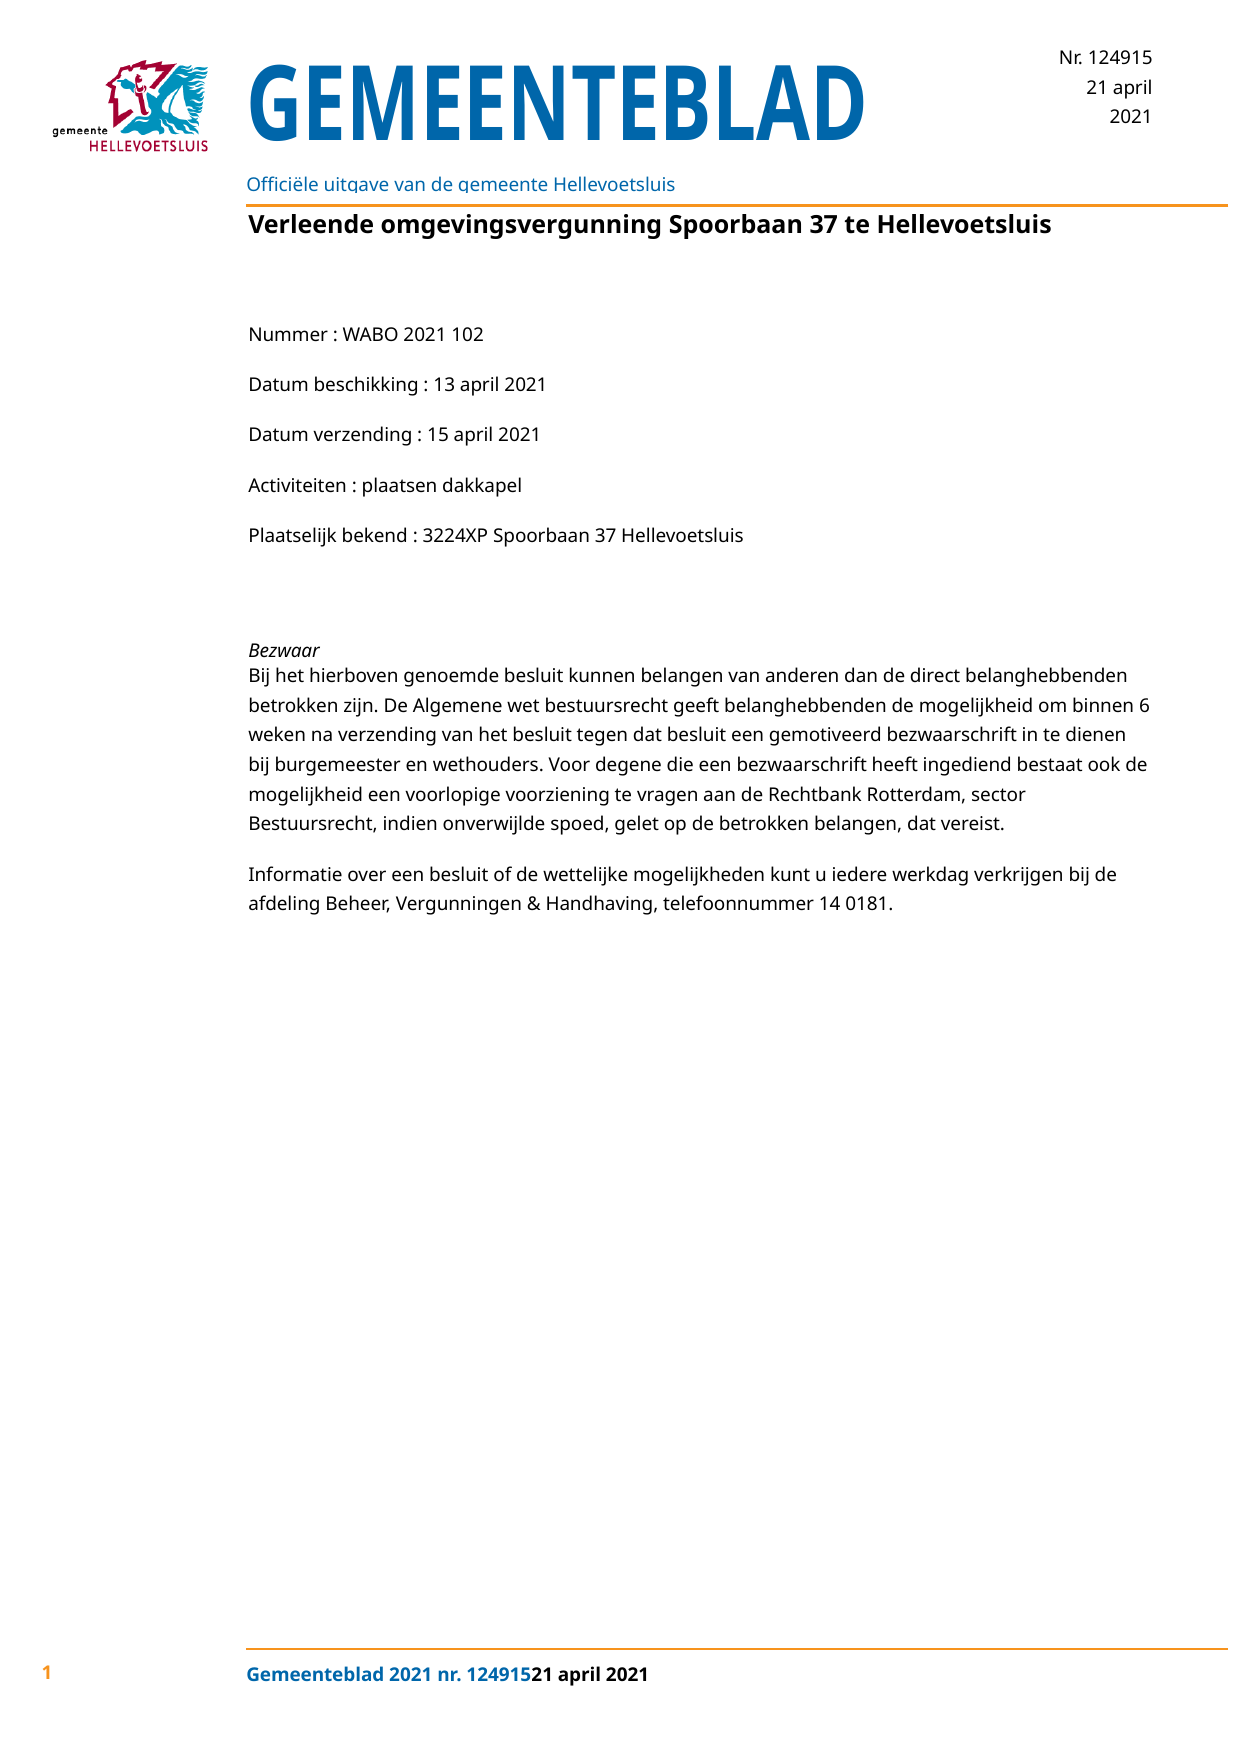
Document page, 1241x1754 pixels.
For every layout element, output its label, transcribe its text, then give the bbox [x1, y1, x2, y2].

text Nummer : WABO 2021 102 [248, 321, 1152, 346]
picture [41, 47, 231, 172]
text Activiteiten : plaatsen dakkapel [248, 472, 1152, 498]
text Informatie over een besluit of de wettelijke mogelijkheden kunt u iedere werkdag verkrijgen bij de afdeling Beheer, Vergunningen & Handhaving, telefoonnummer 14 0181. [248, 861, 1152, 916]
text Plaatselijk bekend : 3224XP Spoorbaan 37 Hellevoetsluis [248, 522, 1152, 548]
text Verleende omgevingsvergunning Spoorbaan 37 te Hellevoetsluis [248, 207, 1152, 241]
text Bezwaar [248, 637, 1152, 662]
text Datum verzending : 15 april 2021 [248, 422, 1152, 447]
text Bij het hierboven genoemde besluit kunnen belangen van anderen dan de direct belanghebbenden betrokken zijn. De Algemene wet bestuursrecht geeft belanghebbenden de mogelijkheid om binnen 6 weken na verzending van het besluit tegen dat besluit een gemotiveerd bezwaarschrift in te dienen bij burgemeester en wethouders. Voor degene die een bezwaarschrift heeft ingediend bestaat ook de mogelijkheid een voorlopige voorziening te vragen aan de Rechtbank Rotterdam, sector Bestuursrecht, indien onverwijlde spoed, gelet op de betrokken belangen, dat vereist. [248, 662, 1152, 836]
text Datum beschikking : 13 april 2021 [248, 371, 1152, 397]
